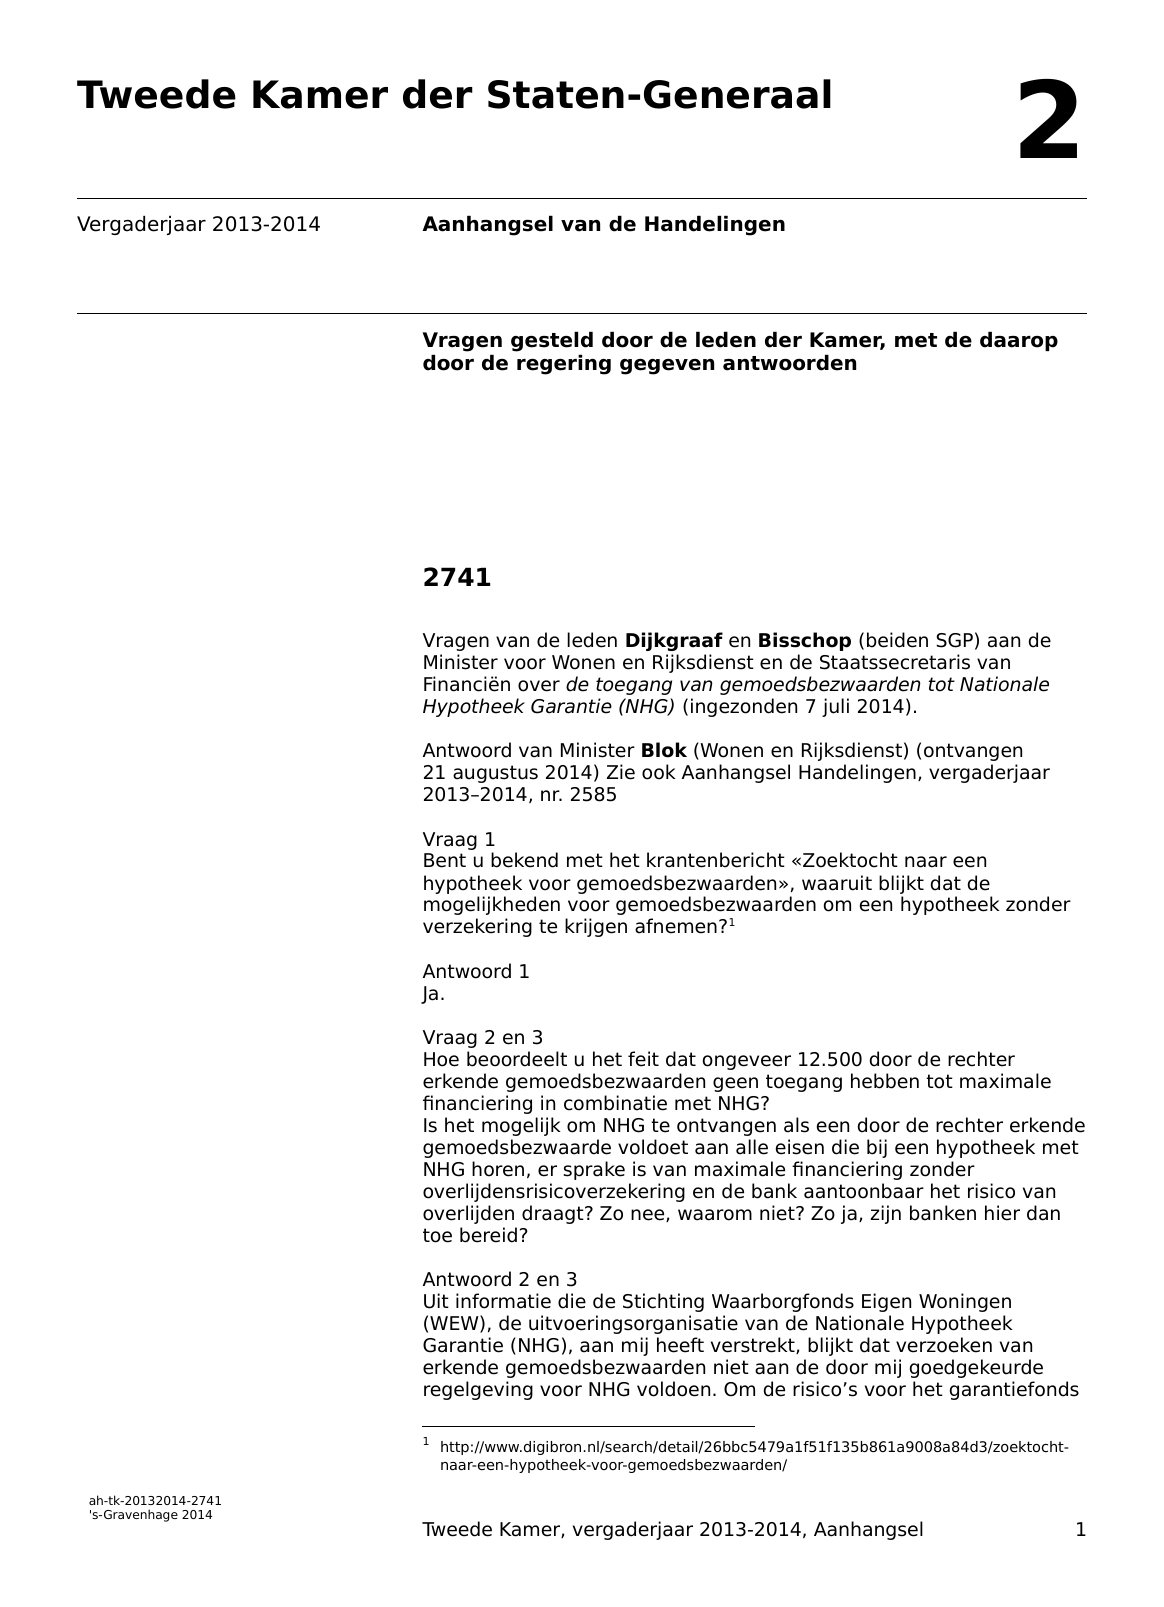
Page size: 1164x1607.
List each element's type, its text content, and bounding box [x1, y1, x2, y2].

text Vragen van de leden Dijkgraaf en Bisschop (beiden SGP) aan de Minister voor Wonen en Rijksdienst en de Staatssecretaris van Financiën over de toegang van gemoedsbezwaarden tot Nationale Hypotheek Garantie (NHG) (ingezonden 7 juli 2014). [422, 630, 1087, 718]
text 's-Gravenhage 2014 [88, 1508, 323, 1522]
table_cell [77, 314, 422, 375]
text Bent u bekend met het krantenbericht «Zoektocht naar een hypotheek voor gemoedsbezwaarden», waaruit blijkt dat de mogelijkheden voor gemoedsbezwaarden om een hypotheek zonder verzekering te krijgen afnemen? [422, 850, 1087, 938]
table_header Tweede Kamer der Staten-Generaal [77, 59, 886, 198]
text 2741 [422, 563, 1087, 592]
text Antwoord van Minister Blok (Wonen en Rijksdienst) (ontvangen 21 augustus 2014) Zie ook Aanhangsel Handelingen, vergaderjaar 2013–2014, nr. 2585 [422, 740, 1087, 806]
text Vraag 1 [422, 828, 1087, 850]
table_cell Vragen gesteld door de leden der Kamer, met de daarop door de regering gegeven antwoorden [422, 314, 1087, 375]
text Uit informatie die de Stichting Waarborgfonds Eigen Woningen (WEW), de uitvoeringsorganisatie van de Nationale Hypotheek Garantie (NHG), aan mij heeft verstrekt, blijkt dat verzoeken van erkende gemoedsbezwaarden niet aan de door mij goedgekeurde regelgeving voor NHG voldoen. Om de risico’s voor het garantiefonds [422, 1291, 1087, 1401]
text Ja. [422, 982, 1087, 1004]
text ah-tk-20132014-2741 [88, 1494, 323, 1508]
table_header 2 [886, 59, 1087, 198]
table_cell Vergaderjaar 2013-2014 [77, 199, 422, 313]
text Vraag 2 en 3 [422, 1027, 1087, 1049]
text Antwoord 2 en 3 [422, 1269, 1087, 1291]
table_cell Aanhangsel van de Handelingen [422, 199, 1087, 313]
text Hoe beoordeelt u het feit dat ongeveer 12.500 door de rechter erkende gemoedsbezwaarden geen toegang hebben tot maximale financiering in combinatie met NHG? [422, 1049, 1087, 1114]
text Is het mogelijk om NHG te ontvangen als een door de rechter erkende gemoedsbezwaarde voldoet aan alle eisen die bij een hypotheek met NHG horen, er sprake is van maximale financiering zonder overlijdensrisicoverzekering en de bank aantoonbaar het risico van overlijden draagt? Zo nee, waarom niet? Zo ja, zijn banken hier dan toe bereid? [422, 1114, 1087, 1246]
text Antwoord 1 [422, 961, 1087, 982]
text http://www.digibron.nl/search/detail/26bbc5479a1f51f135b861a9008a84d3/zoektocht-naar-een-hypotheek-voor-gemoedsbezwaarden/ [422, 1435, 1087, 1474]
